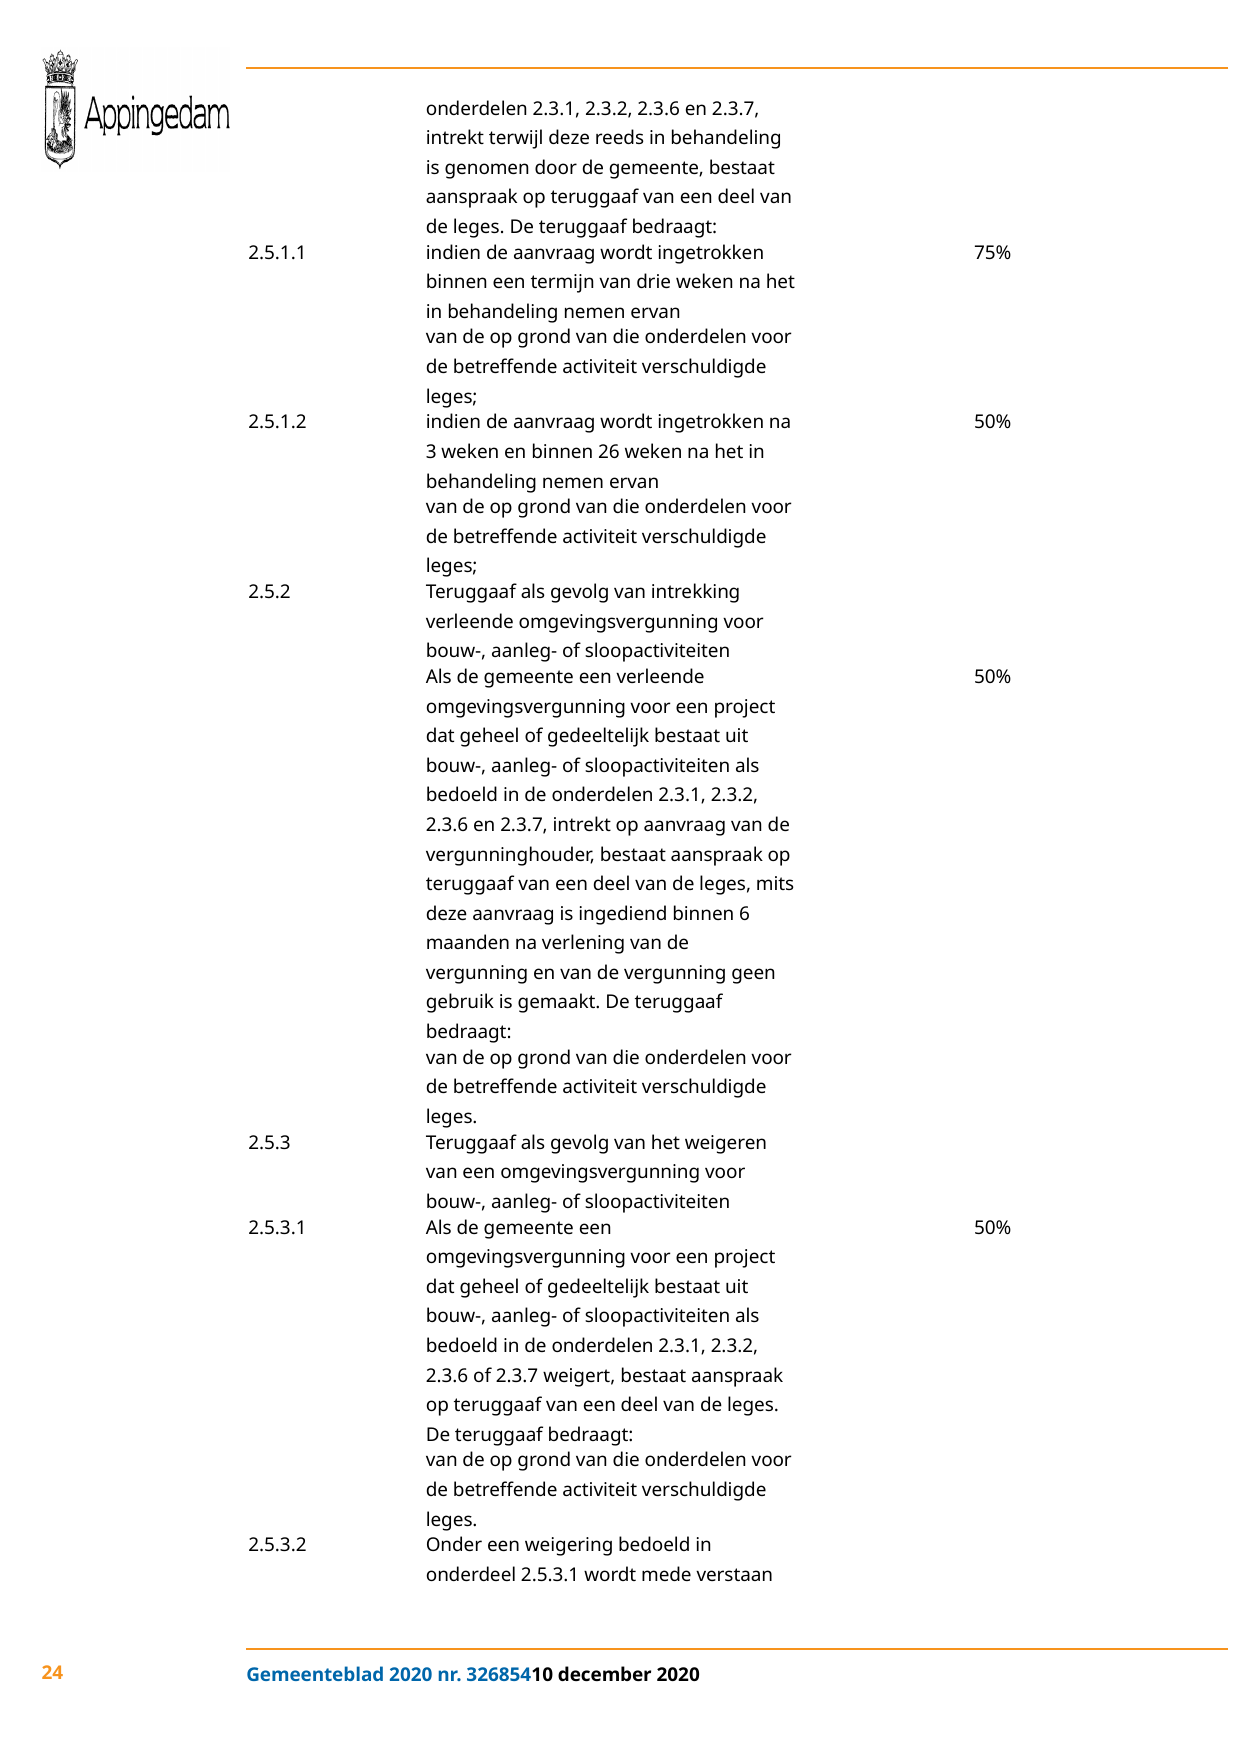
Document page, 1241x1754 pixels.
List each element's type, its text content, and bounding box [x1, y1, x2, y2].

table_cell [974, 324, 1152, 409]
table_cell van de op grond van die onderdelen voor de betreffende activiteit verschuldigde leges; [426, 494, 796, 578]
table_cell [796, 494, 974, 578]
table_cell [248, 324, 426, 409]
table_cell Als de gemeente een verleende omgevingsvergunning voor een project dat geheel of gedeeltelijk bestaat uit bouw-, aanleg- of sloopactiviteiten als bedoeld in de onderdelen 2.3.1, 2.3.2, 2.3.6 en 2.3.7, intrekt op aanvraag van de vergunninghouder, bestaat aanspraak op teruggaaf van een deel van de leges, mits deze aanvraag is ingediend binnen 6 maanden na verlening van de vergunning en van de vergunning geen gebruik is gemaakt. De teruggaaf bedraagt: [426, 663, 796, 1044]
table_cell 2.5.2 [248, 579, 426, 663]
table_cell Teruggaaf als gevolg van intrekking verleende omgevingsvergunning voor bouw-, aanleg- of sloopactiviteiten [426, 579, 796, 663]
table_cell 2.5.1.2 [248, 409, 426, 493]
table_cell [248, 95, 426, 239]
table_cell [796, 1447, 974, 1532]
table_cell onderdelen 2.3.1, 2.3.2, 2.3.6 en 2.3.7, intrekt terwijl deze reeds in behandeling is genomen door de gemeente, bestaat aanspraak op teruggaaf van een deel van de leges. De teruggaaf bedraagt: [426, 95, 796, 239]
table_cell [974, 1532, 1152, 1587]
table_cell [796, 324, 974, 409]
table_cell [248, 663, 426, 1044]
table_cell 2.5.3.2 [248, 1532, 426, 1587]
table_cell [796, 579, 974, 663]
table_cell indien de aanvraag wordt ingetrokken na 3 weken en binnen 26 weken na het in behandeling nemen ervan [426, 409, 796, 493]
table_cell 2.5.1.1 [248, 239, 426, 324]
table_cell 2.5.3.1 [248, 1214, 426, 1447]
table_cell van de op grond van die onderdelen voor de betreffende activiteit verschuldigde leges. [426, 1044, 796, 1129]
table_cell [974, 95, 1152, 239]
picture [41, 47, 231, 172]
table_cell 50% [974, 409, 1152, 493]
table_cell Als de gemeente een omgevingsvergunning voor een project dat geheel of gedeeltelijk bestaat uit bouw-, aanleg- of sloopactiviteiten als bedoeld in de onderdelen 2.3.1, 2.3.2, 2.3.6 of 2.3.7 weigert, bestaat aanspraak op teruggaaf van een deel van de leges. De teruggaaf bedraagt: [426, 1214, 796, 1447]
table_cell [796, 663, 974, 1044]
table_cell [796, 1044, 974, 1129]
table_cell [974, 1044, 1152, 1129]
table_cell [796, 1532, 974, 1587]
table_cell indien de aanvraag wordt ingetrokken binnen een termijn van drie weken na het in behandeling nemen ervan [426, 239, 796, 324]
table_cell van de op grond van die onderdelen voor de betreffende activiteit verschuldigde leges; [426, 324, 796, 409]
table_cell [974, 494, 1152, 578]
table_cell [796, 1129, 974, 1214]
table_cell [796, 239, 974, 324]
table_cell [248, 494, 426, 578]
table_cell [248, 1044, 426, 1129]
table_cell 2.5.3 [248, 1129, 426, 1214]
table_cell 50% [974, 1214, 1152, 1447]
table_cell [974, 1129, 1152, 1214]
table_cell van de op grond van die onderdelen voor de betreffende activiteit verschuldigde leges. [426, 1447, 796, 1532]
table_cell [796, 1214, 974, 1447]
table_cell [796, 409, 974, 493]
table_cell 50% [974, 663, 1152, 1044]
table_cell Teruggaaf als gevolg van het weigeren van een omgevingsvergunning voor bouw-, aanleg- of sloopactiviteiten [426, 1129, 796, 1214]
table_cell [974, 579, 1152, 663]
table_cell [248, 1447, 426, 1532]
table_cell [796, 95, 974, 239]
table_cell 75% [974, 239, 1152, 324]
table_cell [974, 1447, 1152, 1532]
table_cell Onder een weigering bedoeld in onderdeel 2.5.3.1 wordt mede verstaan [426, 1532, 796, 1587]
